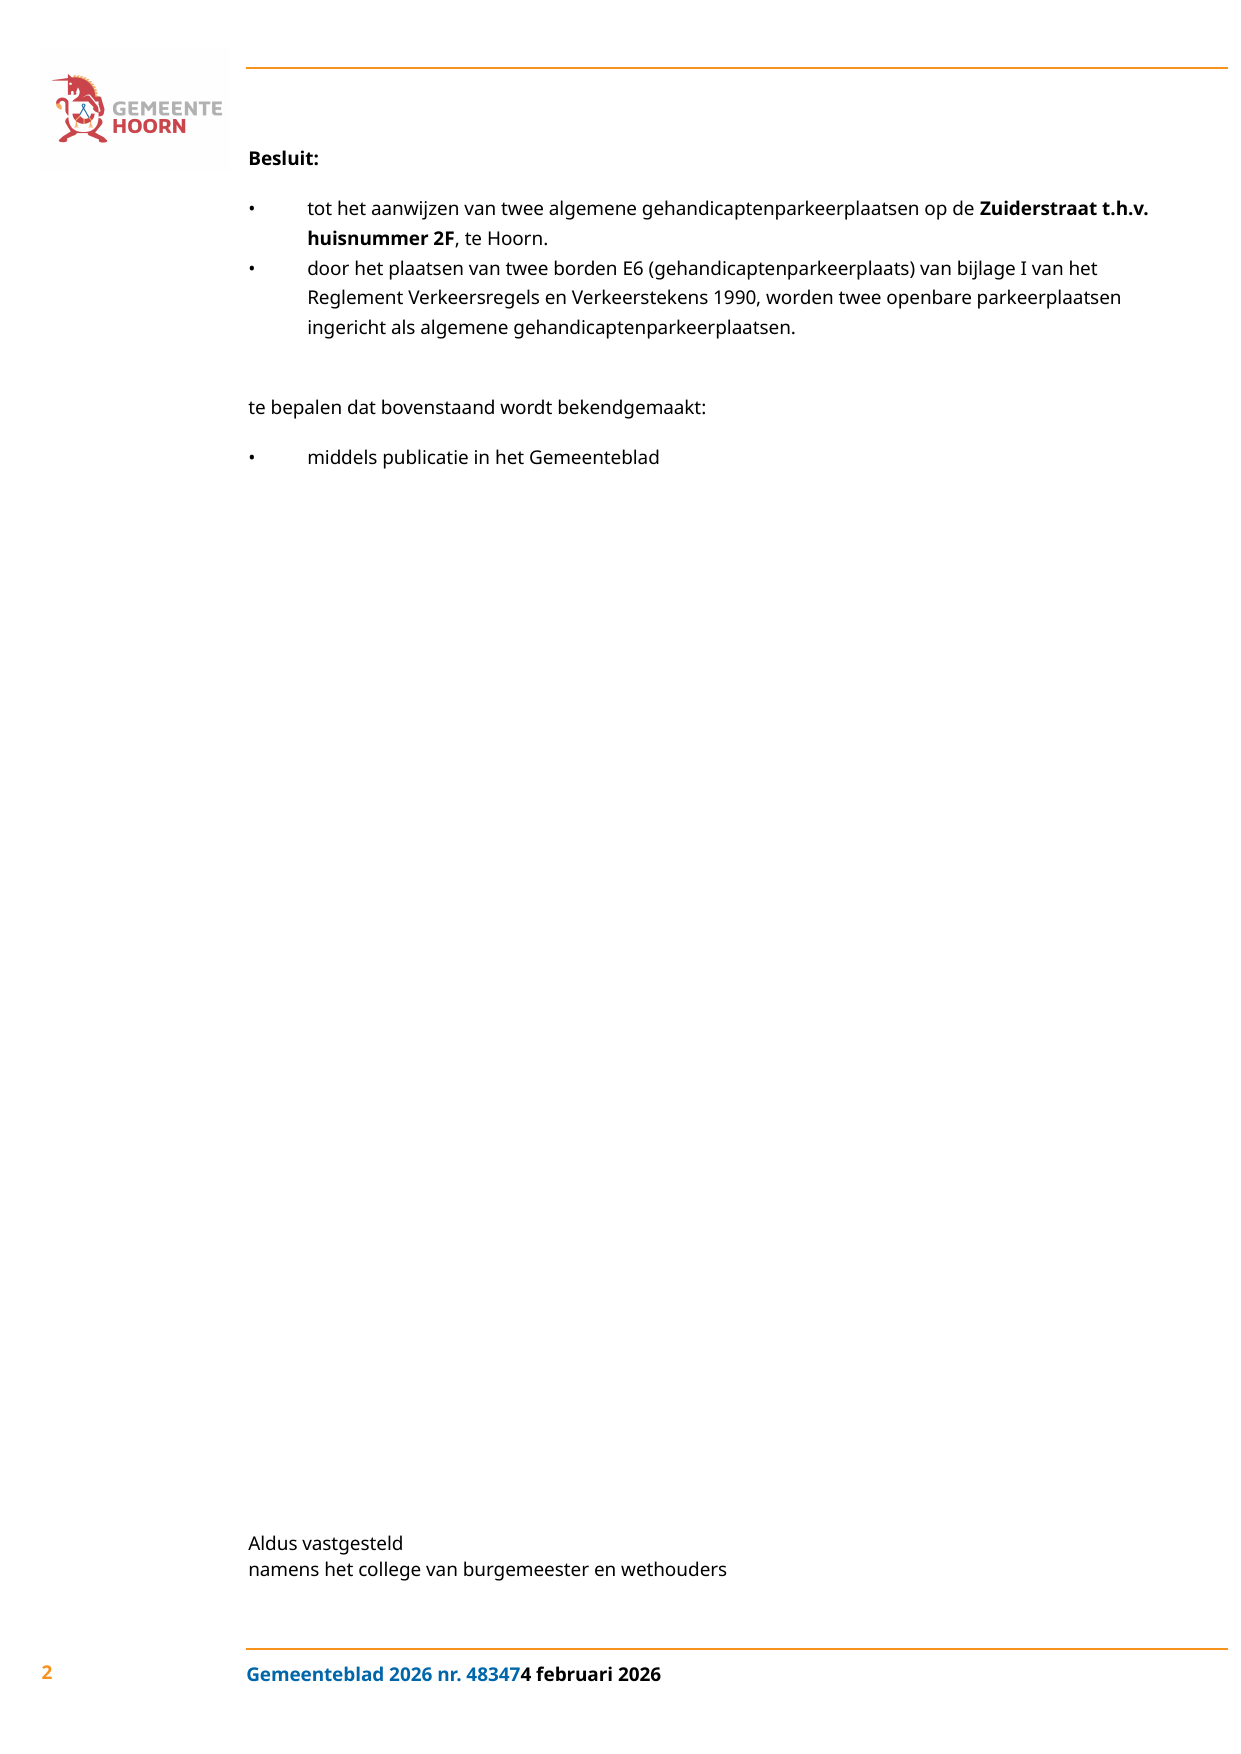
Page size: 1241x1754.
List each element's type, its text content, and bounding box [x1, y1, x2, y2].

list middels publicatie in het Gemeenteblad [248, 444, 1152, 470]
list tot het aanwijzen van twee algemene gehandicaptenparkeerplaatsen op de Zuiderstraat t.h.v. huisnummer 2F, te Hoorn. [248, 196, 1152, 251]
list door het plaatsen van twee borden E6 (gehandicaptenparkeerplaats) van bijlage I van het Reglement Verkeersregels en Verkeerstekens 1990, worden twee openbare parkeerplaatsen ingericht als algemene gehandicaptenparkeerplaatsen. [248, 255, 1152, 340]
text Aldus vastgesteld [248, 1530, 1152, 1556]
text Besluit: [248, 145, 1152, 171]
text namens het college van burgemeester en wethouders [248, 1556, 1152, 1582]
picture [41, 47, 231, 172]
text te bepalen dat bovenstaand wordt bekendgemaakt: [248, 394, 1152, 420]
